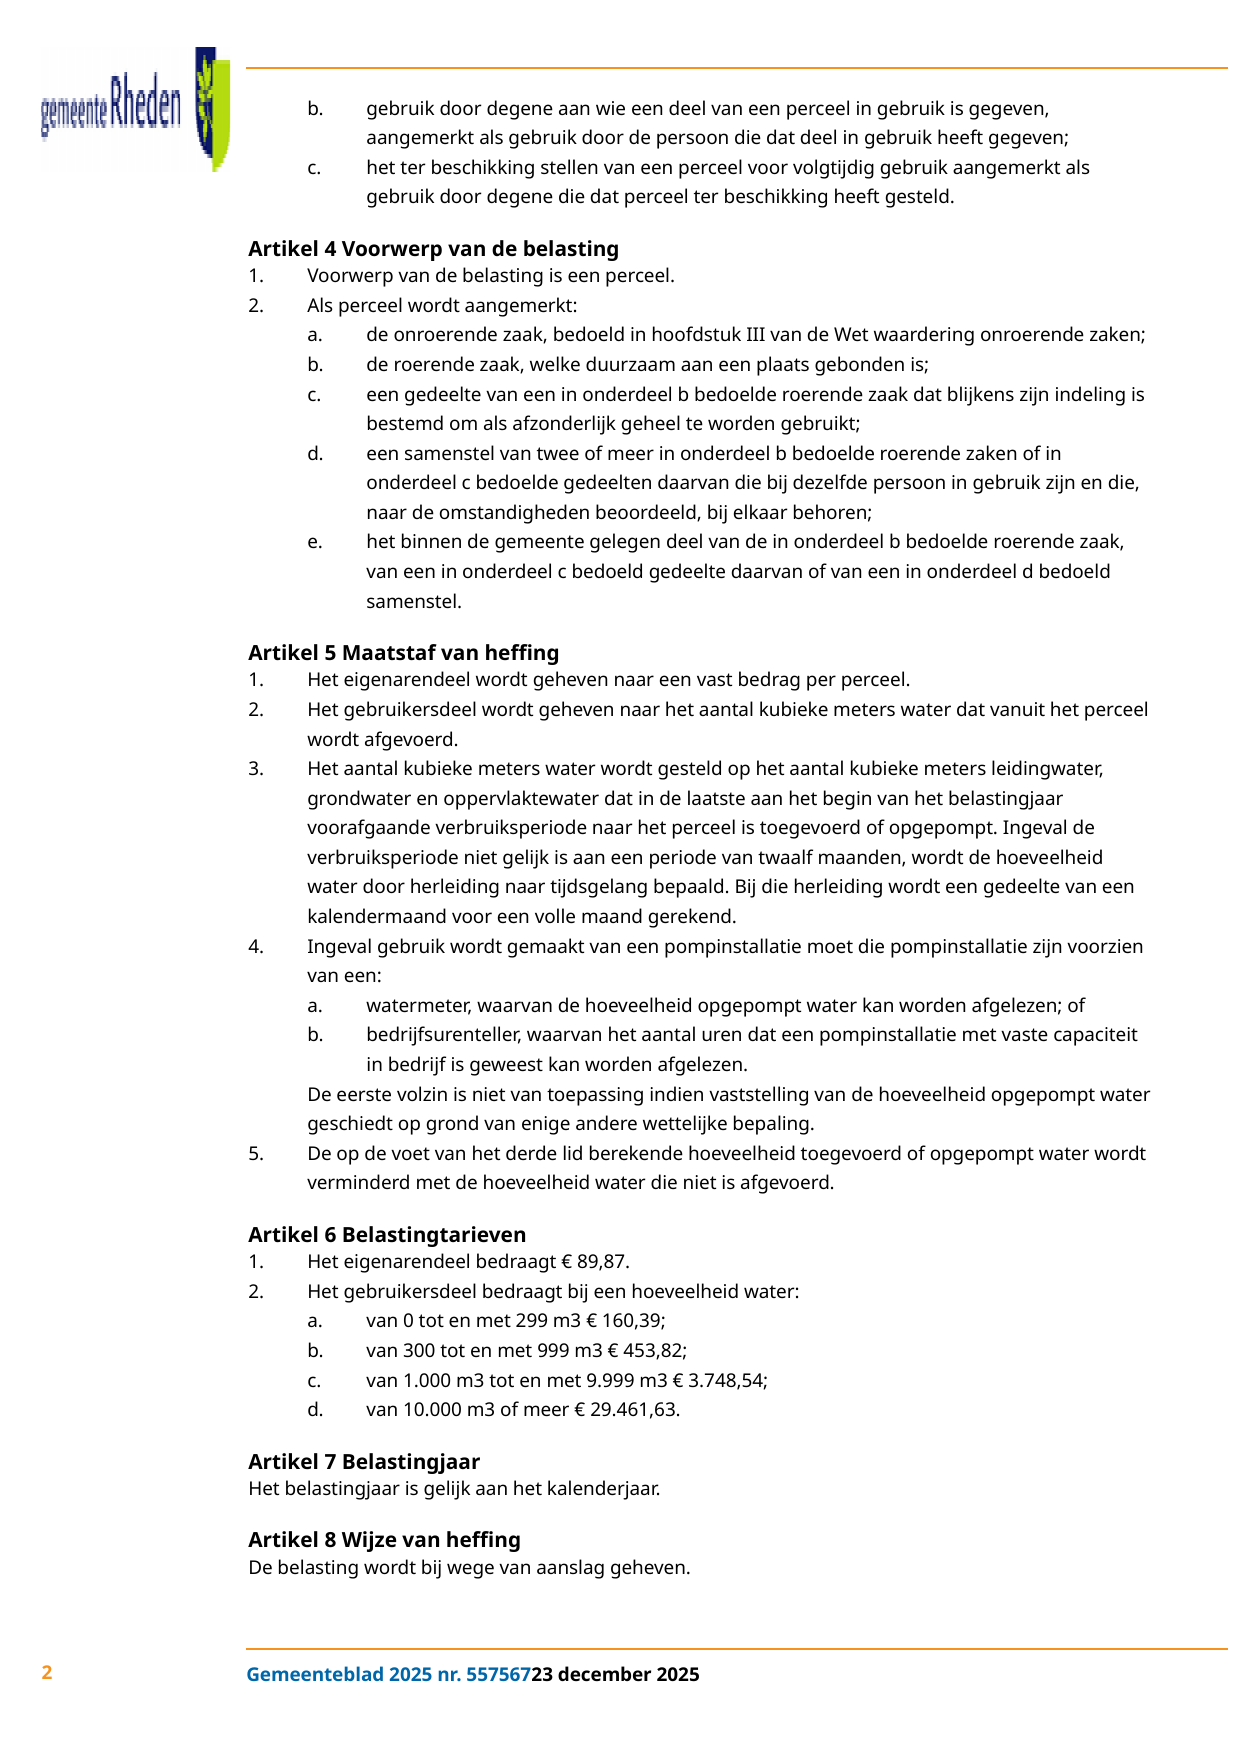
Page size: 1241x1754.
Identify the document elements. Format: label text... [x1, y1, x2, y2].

list de roerende zaak, welke duurzaam aan een plaats gebonden is; [307, 351, 1152, 377]
list van 300 tot en met 999 m3 € 453,82; [307, 1337, 1152, 1363]
list De op de voet van het derde lid berekende hoeveelheid toegevoerd of opgepompt water wordt verminderd met de hoeveelheid water die niet is afgevoerd. [248, 1140, 1152, 1195]
list bedrijfsurenteller, waarvan het aantal uren dat een pompinstallatie met vaste capaciteit in bedrijf is geweest kan worden afgelezen. [307, 1022, 1152, 1077]
list het ter beschikking stellen van een perceel voor volgtijdig gebruik aangemerkt als gebruik door degene die dat perceel ter beschikking heeft gesteld. [307, 154, 1152, 209]
list watermeter, waarvan de hoeveelheid opgepompt water kan worden afgelezen; of [307, 992, 1152, 1018]
list De eerste volzin is niet van toepassing indien vaststelling van de hoeveelheid opgepompt water geschiedt op grond van enige andere wettelijke bepaling. [248, 1081, 1152, 1136]
list van 10.000 m3 of meer € 29.461,63. [307, 1396, 1152, 1422]
list van 0 tot en met 299 m3 € 160,39; [307, 1308, 1152, 1333]
list een samenstel van twee of meer in onderdeel b bedoelde roerende zaken of in onderdeel c bedoelde gedeelten daarvan die bij dezelfde persoon in gebruik zijn en die, naar de omstandigheden beoordeeld, bij elkaar behoren; [307, 440, 1152, 525]
list van 1.000 m3 tot en met 9.999 m3 € 3.748,54; [307, 1367, 1152, 1392]
text De belasting wordt bij wege van aanslag geheven. [248, 1554, 1152, 1580]
text Artikel 8 Wijze van heffing [248, 1526, 1152, 1554]
text Artikel 5 Maatstaf van heffing [248, 638, 1152, 667]
list de onroerende zaak, bedoeld in hoofdstuk III van de Wet waardering onroerende zaken; [307, 322, 1152, 347]
list het binnen de gemeente gelegen deel van de in onderdeel b bedoelde roerende zaak, van een in onderdeel c bedoeld gedeelte daarvan of van een in onderdeel d bedoeld samenstel. [307, 529, 1152, 613]
list een gedeelte van een in onderdeel b bedoelde roerende zaak dat blijkens zijn indeling is bestemd om als afzonderlijk geheel te worden gebruikt; [307, 381, 1152, 436]
text Artikel 4 Voorwerp van de belasting [248, 234, 1152, 262]
list gebruik door degene aan wie een deel van een perceel in gebruik is gegeven, aangemerkt als gebruik door de persoon die dat deel in gebruik heeft gegeven; [307, 95, 1152, 150]
picture [41, 47, 231, 172]
text Artikel 6 Belastingtarieven [248, 1220, 1152, 1248]
text Artikel 7 Belastingjaar [248, 1447, 1152, 1475]
text Het belastingjaar is gelijk aan het kalenderjaar. [248, 1475, 1152, 1501]
list Als perceel wordt aangemerkt: [248, 292, 1152, 318]
list Het aantal kubieke meters water wordt gesteld op het aantal kubieke meters leidingwater, grondwater en oppervlaktewater dat in de laatste aan het begin van het belastingjaar voorafgaande verbruiksperiode naar het perceel is toegevoerd of opgepompt. Ingeval de verbruiksperiode niet gelijk is aan een periode van twaalf maanden, wordt de hoeveelheid water door herleiding naar tijdsgelang bepaald. Bij die herleiding wordt een gedeelte van een kalendermaand voor een volle maand gerekend. [248, 755, 1152, 929]
list Het eigenarendeel bedraagt € 89,87. [248, 1248, 1152, 1274]
list Voorwerp van de belasting is een perceel. [248, 262, 1152, 288]
list Ingeval gebruik wordt gemaakt van een pompinstallatie moet die pompinstallatie zijn voorzien van een: [248, 933, 1152, 988]
list Het gebruikersdeel bedraagt bij een hoeveelheid water: [248, 1278, 1152, 1304]
list Het gebruikersdeel wordt geheven naar het aantal kubieke meters water dat vanuit het perceel wordt afgevoerd. [248, 696, 1152, 752]
list Het eigenarendeel wordt geheven naar een vast bedrag per perceel. [248, 667, 1152, 692]
